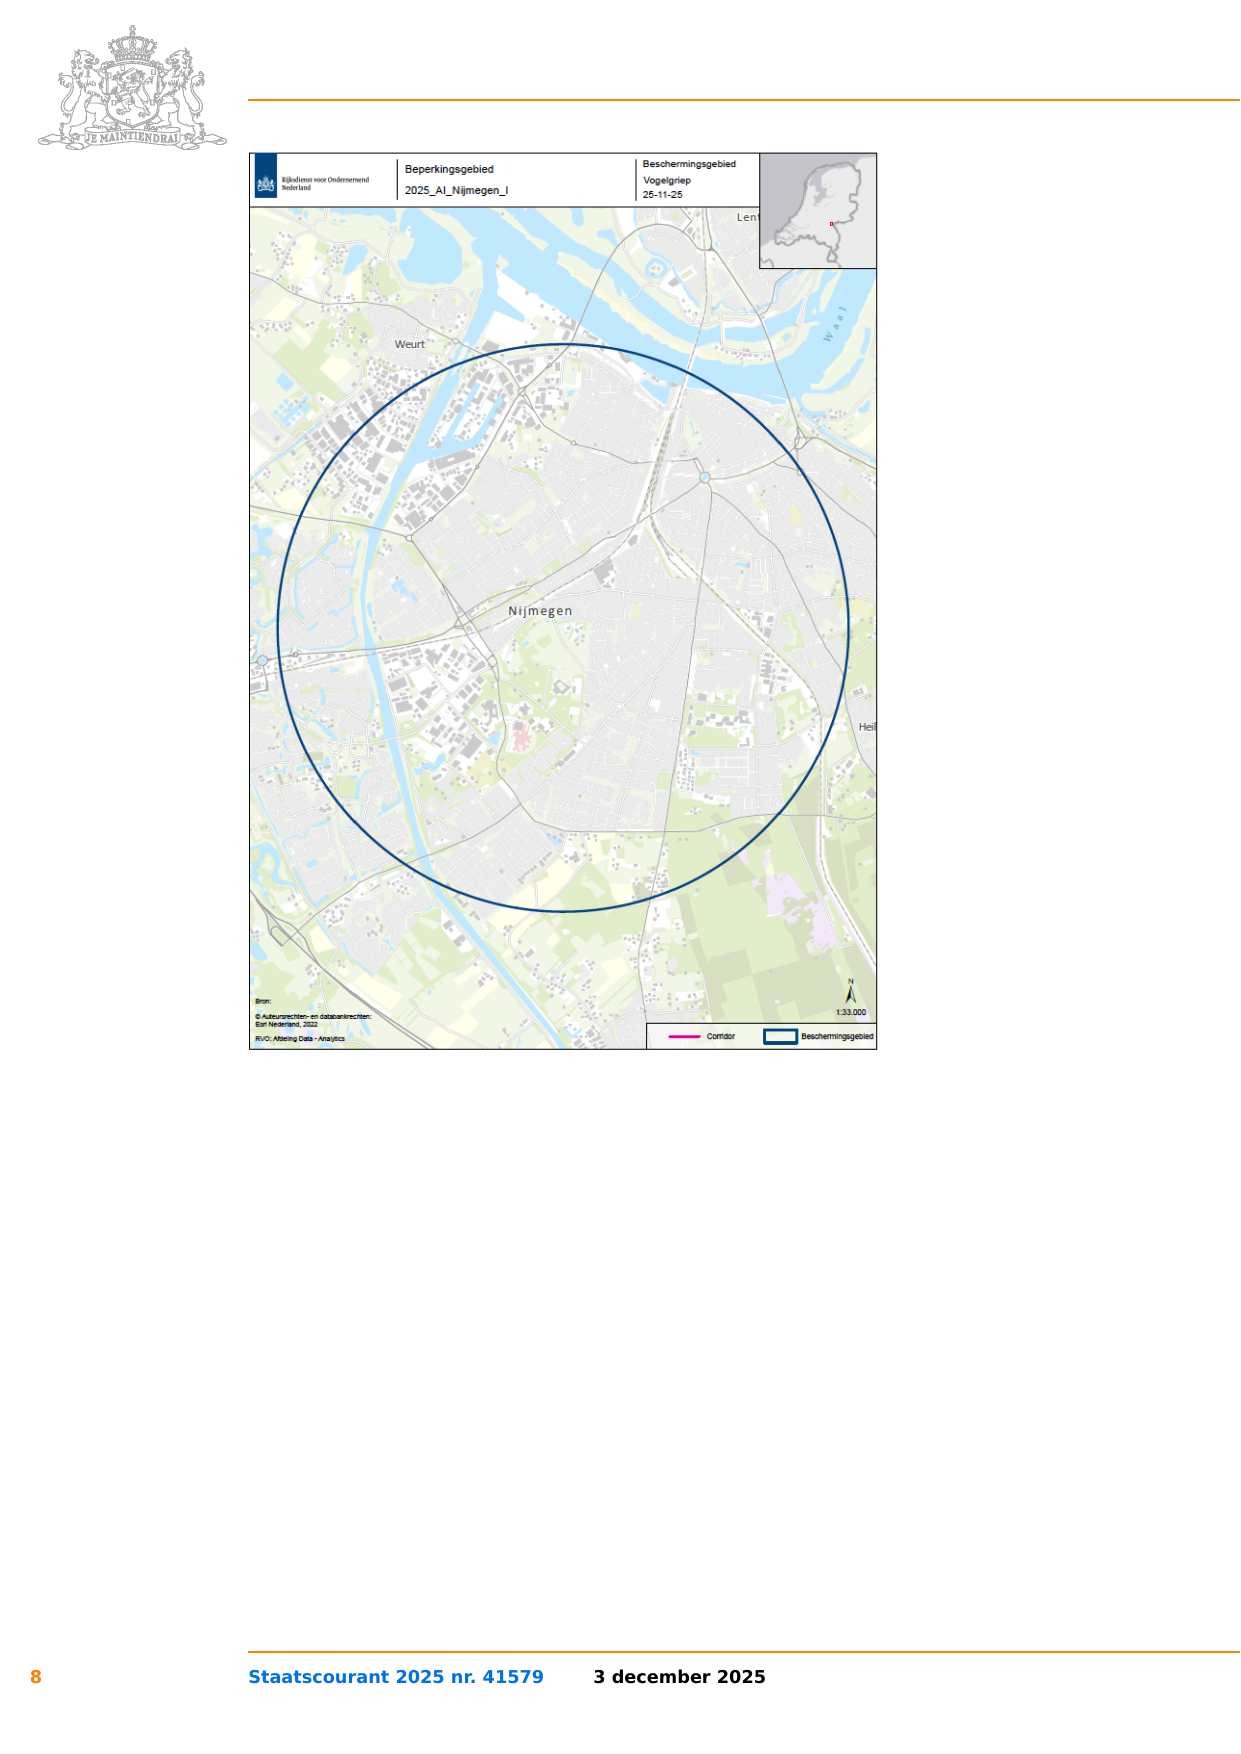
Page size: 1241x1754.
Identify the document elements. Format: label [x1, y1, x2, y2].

picture [38, 25, 227, 150]
picture [248, 151, 886, 1056]
